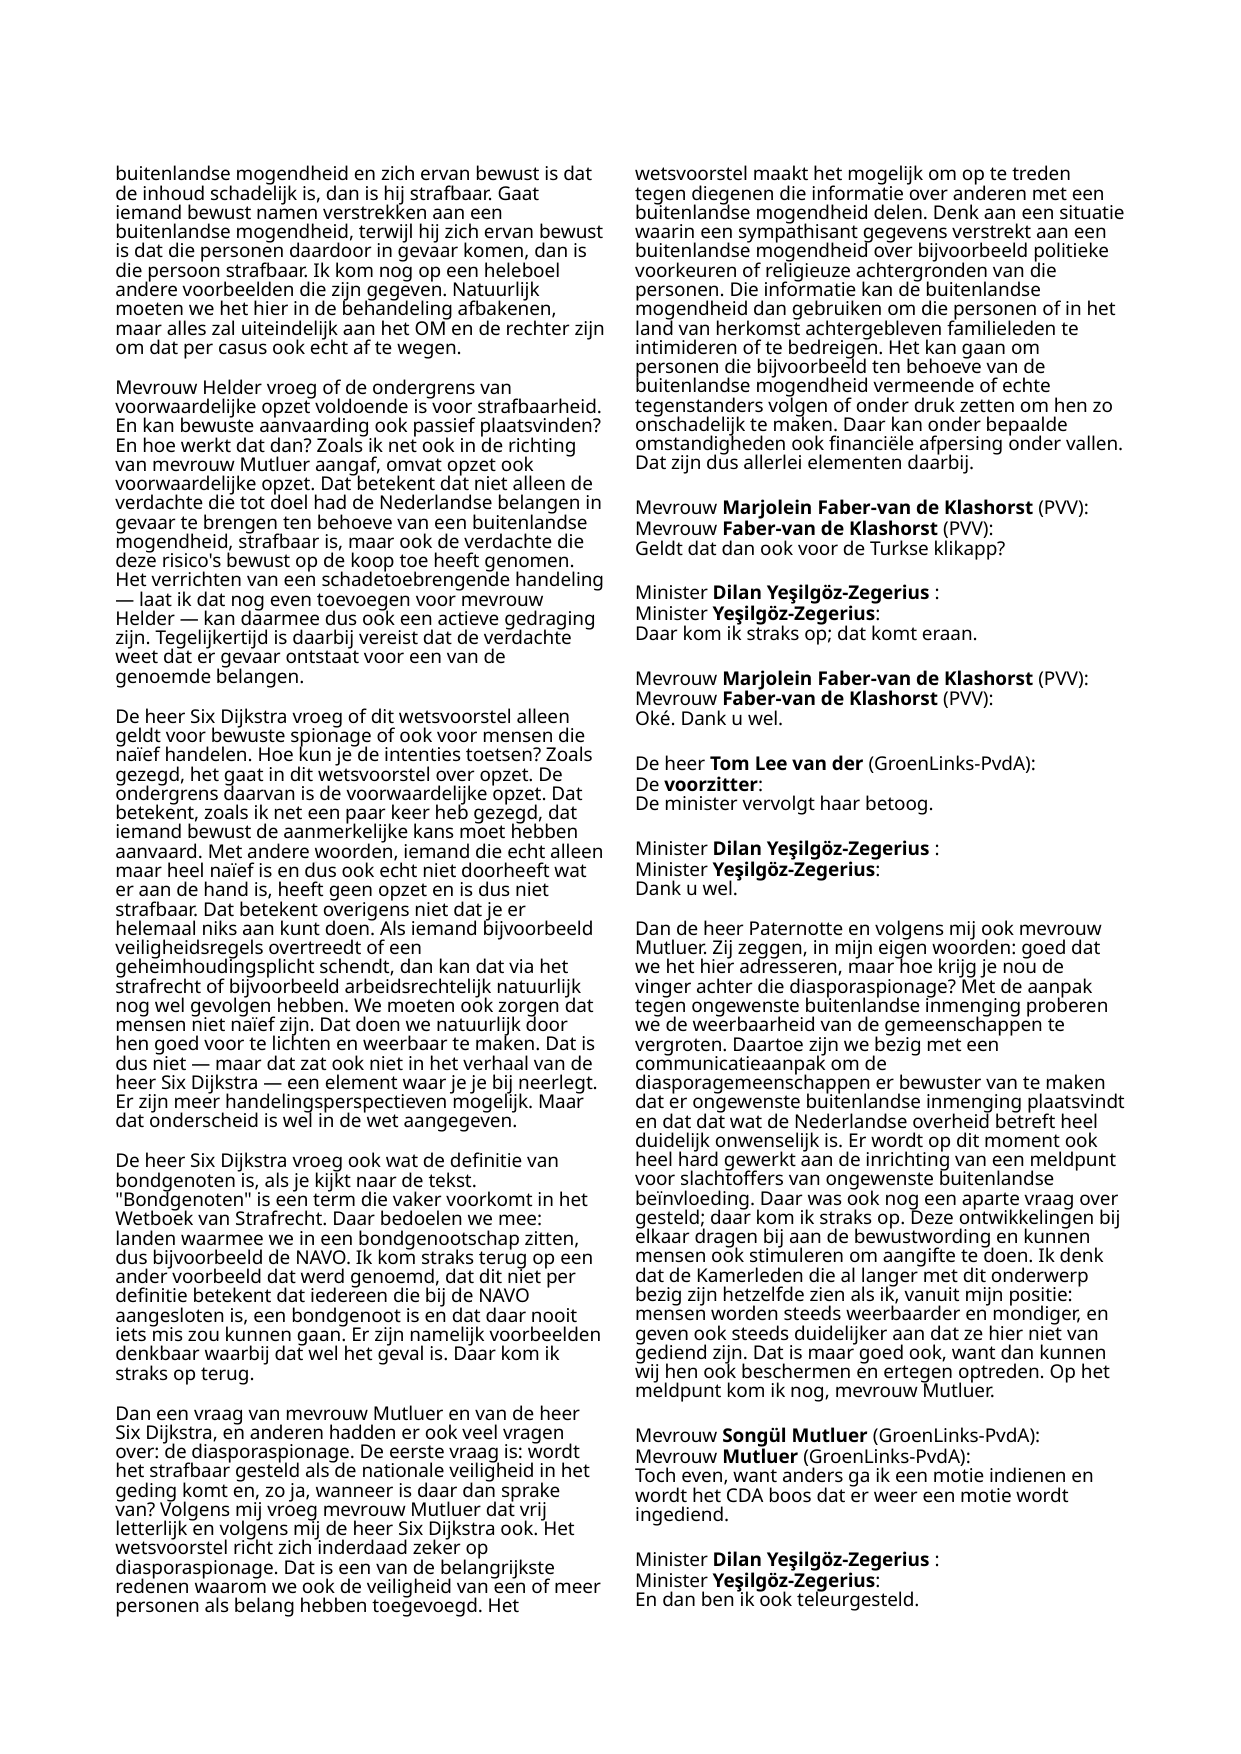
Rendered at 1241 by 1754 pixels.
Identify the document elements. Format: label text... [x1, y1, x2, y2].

text Mevrouw Marjolein Faber-van de Klashorst (PVV): [635, 494, 1125, 520]
text Mevrouw Marjolein Faber-van de Klashorst (PVV): [635, 665, 1125, 690]
text De heer Six Dijkstra vroeg ook wat de definitie van bondgenoten is, als je kijkt naar de tekst. "Bondgenoten" is een term die vaker voorkomt in het Wetboek van Strafrecht. Daar bedoelen we mee: landen waarmee we in een bondgenootschap zitten, dus bijvoorbeeld de NAVO. Ik kom straks terug op een ander voorbeeld dat werd genoemd, dat dit niet per definitie betekent dat iedereen die bij de NAVO aangesloten is, een bondgenoot is en dat daar nooit iets mis zou kunnen gaan. Er zijn namelijk voorbeelden denkbaar waarbij dat wel het geval is. Daar kom ik straks op terug. [115, 1152, 605, 1384]
text Minister Yeşilgöz-Zegerius: [635, 861, 1125, 880]
text En dan ben ik ook teleurgesteld. [635, 1591, 1125, 1610]
text Dank u wel. [635, 880, 1125, 899]
text Mevrouw Songül Mutluer (GroenLinks-PvdA): [635, 1422, 1125, 1448]
text Mevrouw Faber-van de Klashorst (PVV): [635, 520, 1125, 539]
text Mevrouw Helder vroeg of de ondergrens van voorwaardelijke opzet voldoende is voor strafbaarheid. En kan bewuste aanvaarding ook passief plaatsvinden? En hoe werkt dat dan? Zoals ik net ook in de richting van mevrouw Mutluer aangaf, omvat opzet ook voorwaardelijke opzet. Dat betekent dat niet alleen de verdachte die tot doel had de Nederlandse belangen in gevaar te brengen ten behoeve van een buitenlandse mogendheid, strafbaar is, maar ook de verdachte die deze risico's bewust op de koop toe heeft genomen. Het verrichten van een schadetoebrengende handeling — laat ik dat nog even toevoegen voor mevrouw Helder — kan daarmee dus ook een actieve gedraging zijn. Tegelijkertijd is daarbij vereist dat de verdachte weet dat er gevaar ontstaat voor een van de genoemde belangen. [115, 379, 605, 687]
text Oké. Dank u wel. [635, 710, 1125, 729]
text Mevrouw Faber-van de Klashorst (PVV): [635, 690, 1125, 710]
text De heer Tom Lee van der (GroenLinks-PvdA): [635, 750, 1125, 776]
text Geldt dat dan ook voor de Turkse klikapp? [635, 539, 1125, 559]
text Daar kom ik straks op; dat komt eraan. [635, 624, 1125, 644]
text Minister Dilan Yeşilgöz-Zegerius : [635, 579, 1125, 605]
text Dan een vraag van mevrouw Mutluer en van de heer Six Dijkstra, en anderen hadden er ook veel vragen over: de diasporaspionage. De eerste vraag is: wordt het strafbaar gesteld als de nationale veiligheid in het geding komt en, zo ja, wanneer is daar dan sprake van? Volgens mij vroeg mevrouw Mutluer dat vrij letterlijk en volgens mij de heer Six Dijkstra ook. Het wetsvoorstel richt zich inderdaad zeker op diasporaspionage. Dat is een van de belangrijkste redenen waarom we ook de veiligheid van een of meer personen als belang hebben toegevoegd. Het [115, 1404, 605, 1616]
text De heer Six Dijkstra vroeg of dit wetsvoorstel alleen geldt voor bewuste spionage of ook voor mensen die naïef handelen. Hoe kun je de intenties toetsen? Zoals gezegd, het gaat in dit wetsvoorstel over opzet. De ondergrens daarvan is de voorwaardelijke opzet. Dat betekent, zoals ik net een paar keer heb gezegd, dat iemand bewust de aanmerkelijke kans moet hebben aanvaard. Met andere woorden, iemand die echt alleen maar heel naïef is en dus ook echt niet doorheeft wat er aan de hand is, heeft geen opzet en is dus niet strafbaar. Dat betekent overigens niet dat je er helemaal niks aan kunt doen. Als iemand bijvoorbeeld veiligheidsregels overtreedt of een geheimhoudingsplicht schendt, dan kan dat via het strafrecht of bijvoorbeeld arbeidsrechtelijk natuurlijk nog wel gevolgen hebben. We moeten ook zorgen dat mensen niet naïef zijn. Dat doen we natuurlijk door hen goed voor te lichten en weerbaar te maken. Dat is dus niet — maar dat zat ook niet in het verhaal van de heer Six Dijkstra — een element waar je je bij neerlegt. Er zijn meer handelingsperspectieven mogelijk. Maar dat onderscheid is wel in de wet aangegeven. [115, 708, 605, 1132]
text Minister Yeşilgöz-Zegerius: [635, 1572, 1125, 1591]
text Minister Dilan Yeşilgöz-Zegerius : [635, 835, 1125, 861]
text Minister Yeşilgöz-Zegerius: [635, 605, 1125, 624]
text Toch even, want anders ga ik een motie indienen en wordt het CDA boos dat er weer een motie wordt ingediend. [635, 1467, 1125, 1525]
text Dan de heer Paternotte en volgens mij ook mevrouw Mutluer. Zij zeggen, in mijn eigen woorden: goed dat we het hier adresseren, maar hoe krijg je nou de vinger achter die diasporaspionage? Met de aanpak tegen ongewenste buitenlandse inmenging proberen we de weerbaarheid van de gemeenschappen te vergroten. Daartoe zijn we bezig met een communicatieaanpak om de diasporagemeenschappen er bewuster van te maken dat er ongewenste buitenlandse inmenging plaatsvindt en dat dat wat de Nederlandse overheid betreft heel duidelijk onwenselijk is. Er wordt op dit moment ook heel hard gewerkt aan de inrichting van een meldpunt voor slachtoffers van ongewenste buitenlandse beïnvloeding. Daar was ook nog een aparte vraag over gesteld; daar kom ik straks op. Deze ontwikkelingen bij elkaar dragen bij aan de bewustwording en kunnen mensen ook stimuleren om aangifte te doen. Ik denk dat de Kamerleden die al langer met dit onderwerp bezig zijn hetzelfde zien als ik, vanuit mijn positie: mensen worden steeds weerbaarder en mondiger, en geven ook steeds duidelijker aan dat ze hier niet van gediend zijn. Dat is maar goed ook, want dan kunnen wij hen ook beschermen en ertegen optreden. Op het meldpunt kom ik nog, mevrouw Mutluer. [635, 920, 1125, 1402]
text De voorzitter: [635, 776, 1125, 795]
text Minister Dilan Yeşilgöz-Zegerius : [635, 1546, 1125, 1572]
text Mevrouw Mutluer (GroenLinks-PvdA): [635, 1448, 1125, 1467]
text De minister vervolgt haar betoog. [635, 795, 1125, 814]
text wetsvoorstel maakt het mogelijk om op te treden tegen diegenen die informatie over anderen met een buitenlandse mogendheid delen. Denk aan een situatie waarin een sympathisant gegevens verstrekt aan een buitenlandse mogendheid over bijvoorbeeld politieke voorkeuren of religieuze achtergronden van die personen. Die informatie kan de buitenlandse mogendheid dan gebruiken om die personen of in het land van herkomst achtergebleven familieleden te intimideren of te bedreigen. Het kan gaan om personen die bijvoorbeeld ten behoeve van de buitenlandse mogendheid vermeende of echte tegenstanders volgen of onder druk zetten om hen zo onschadelijk te maken. Daar kan onder bepaalde omstandigheden ook financiële afpersing onder vallen. Dat zijn dus allerlei elementen daarbij. [635, 165, 1125, 474]
text buitenlandse mogendheid en zich ervan bewust is dat de inhoud schadelijk is, dan is hij strafbaar. Gaat iemand bewust namen verstrekken aan een buitenlandse mogendheid, terwijl hij zich ervan bewust is dat die personen daardoor in gevaar komen, dan is die persoon strafbaar. Ik kom nog op een heleboel andere voorbeelden die zijn gegeven. Natuurlijk moeten we het hier in de behandeling afbakenen, maar alles zal uiteindelijk aan het OM en de rechter zijn om dat per casus ook echt af te wegen. [115, 165, 605, 358]
